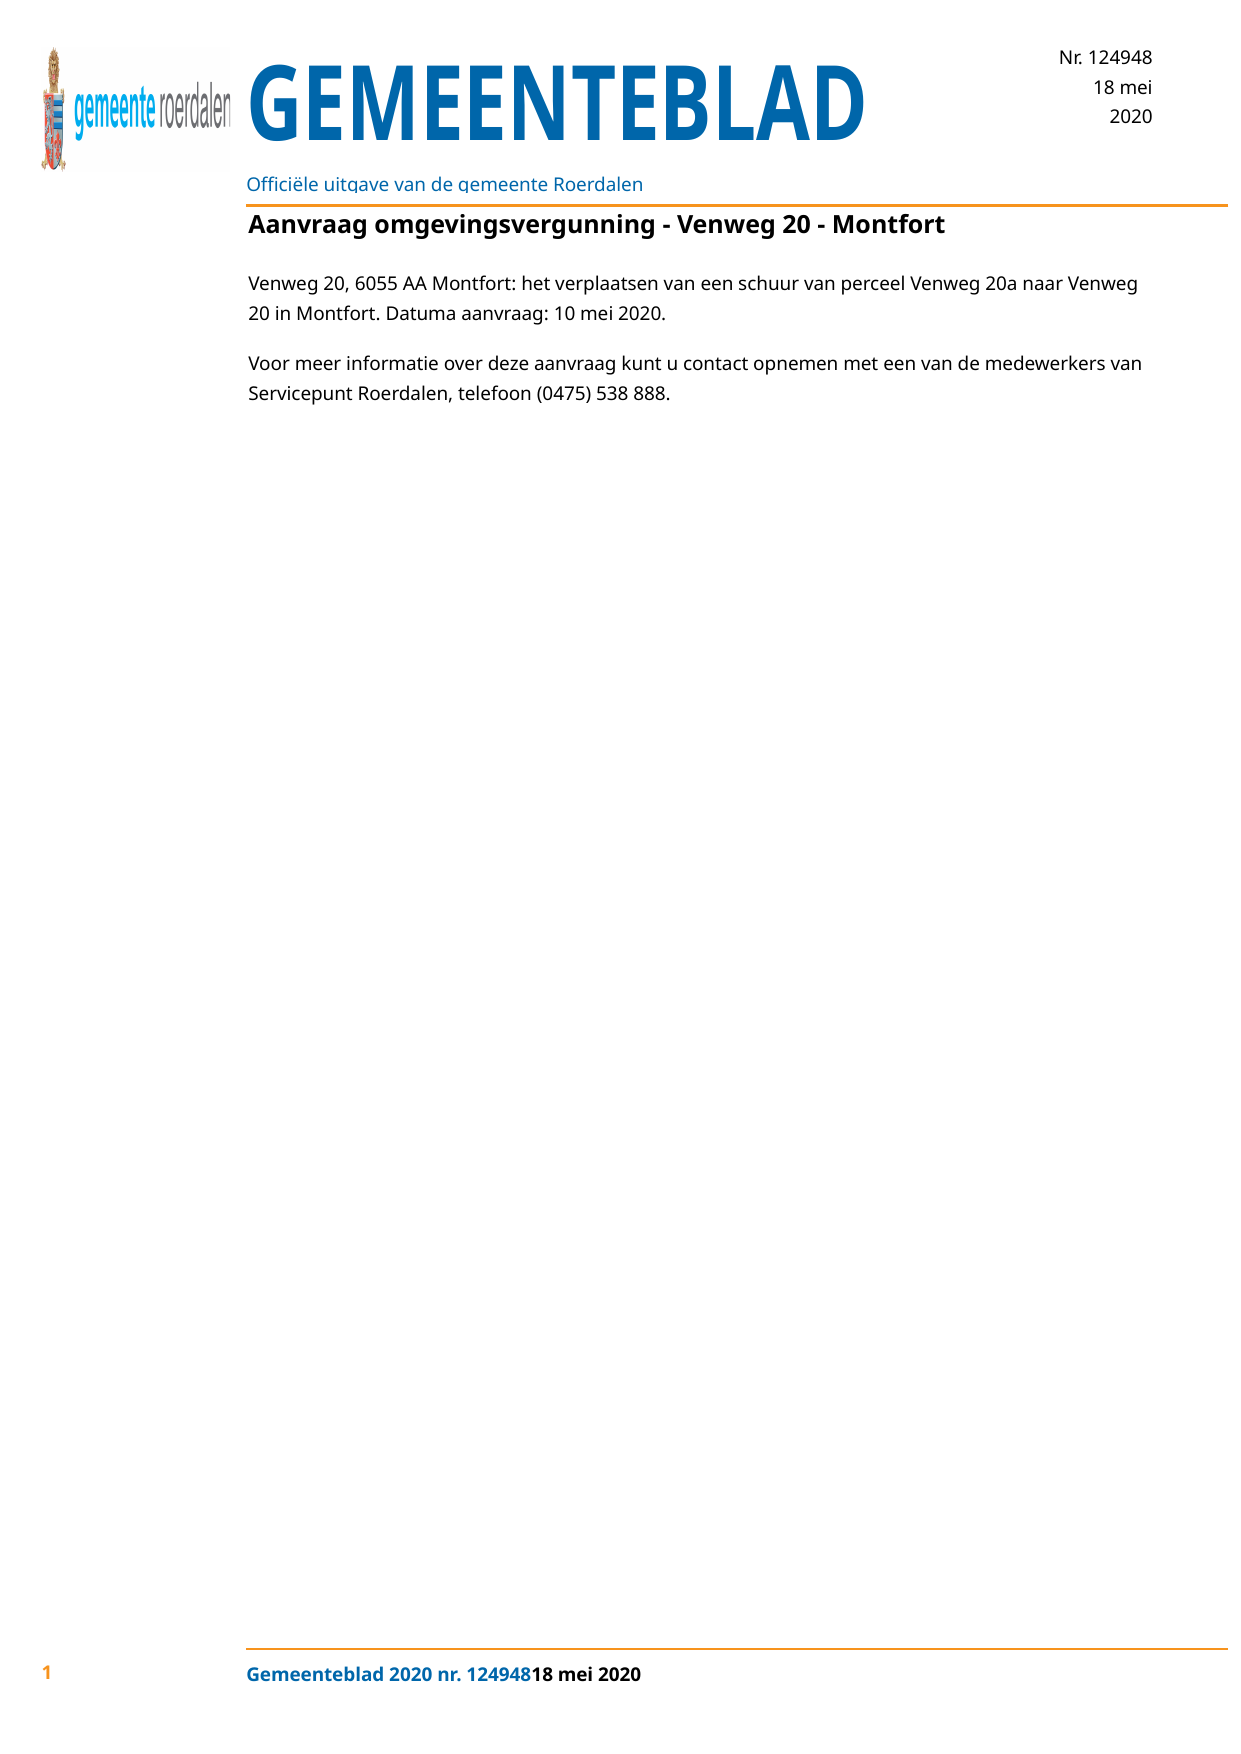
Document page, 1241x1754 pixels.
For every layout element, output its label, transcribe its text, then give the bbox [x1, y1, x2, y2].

picture [41, 47, 231, 172]
text Voor meer informatie over deze aanvraag kunt u contact opnemen met een van de medewerkers van Servicepunt Roerdalen, telefoon (0475) 538 888. [248, 350, 1152, 406]
text Aanvraag omgevingsvergunning - Venweg 20 - Montfort [248, 207, 1152, 241]
text Venweg 20, 6055 AA Montfort: het verplaatsen van een schuur van perceel Venweg 20a naar Venweg 20 in Montfort. Datuma aanvraag: 10 mei 2020. [248, 270, 1152, 326]
